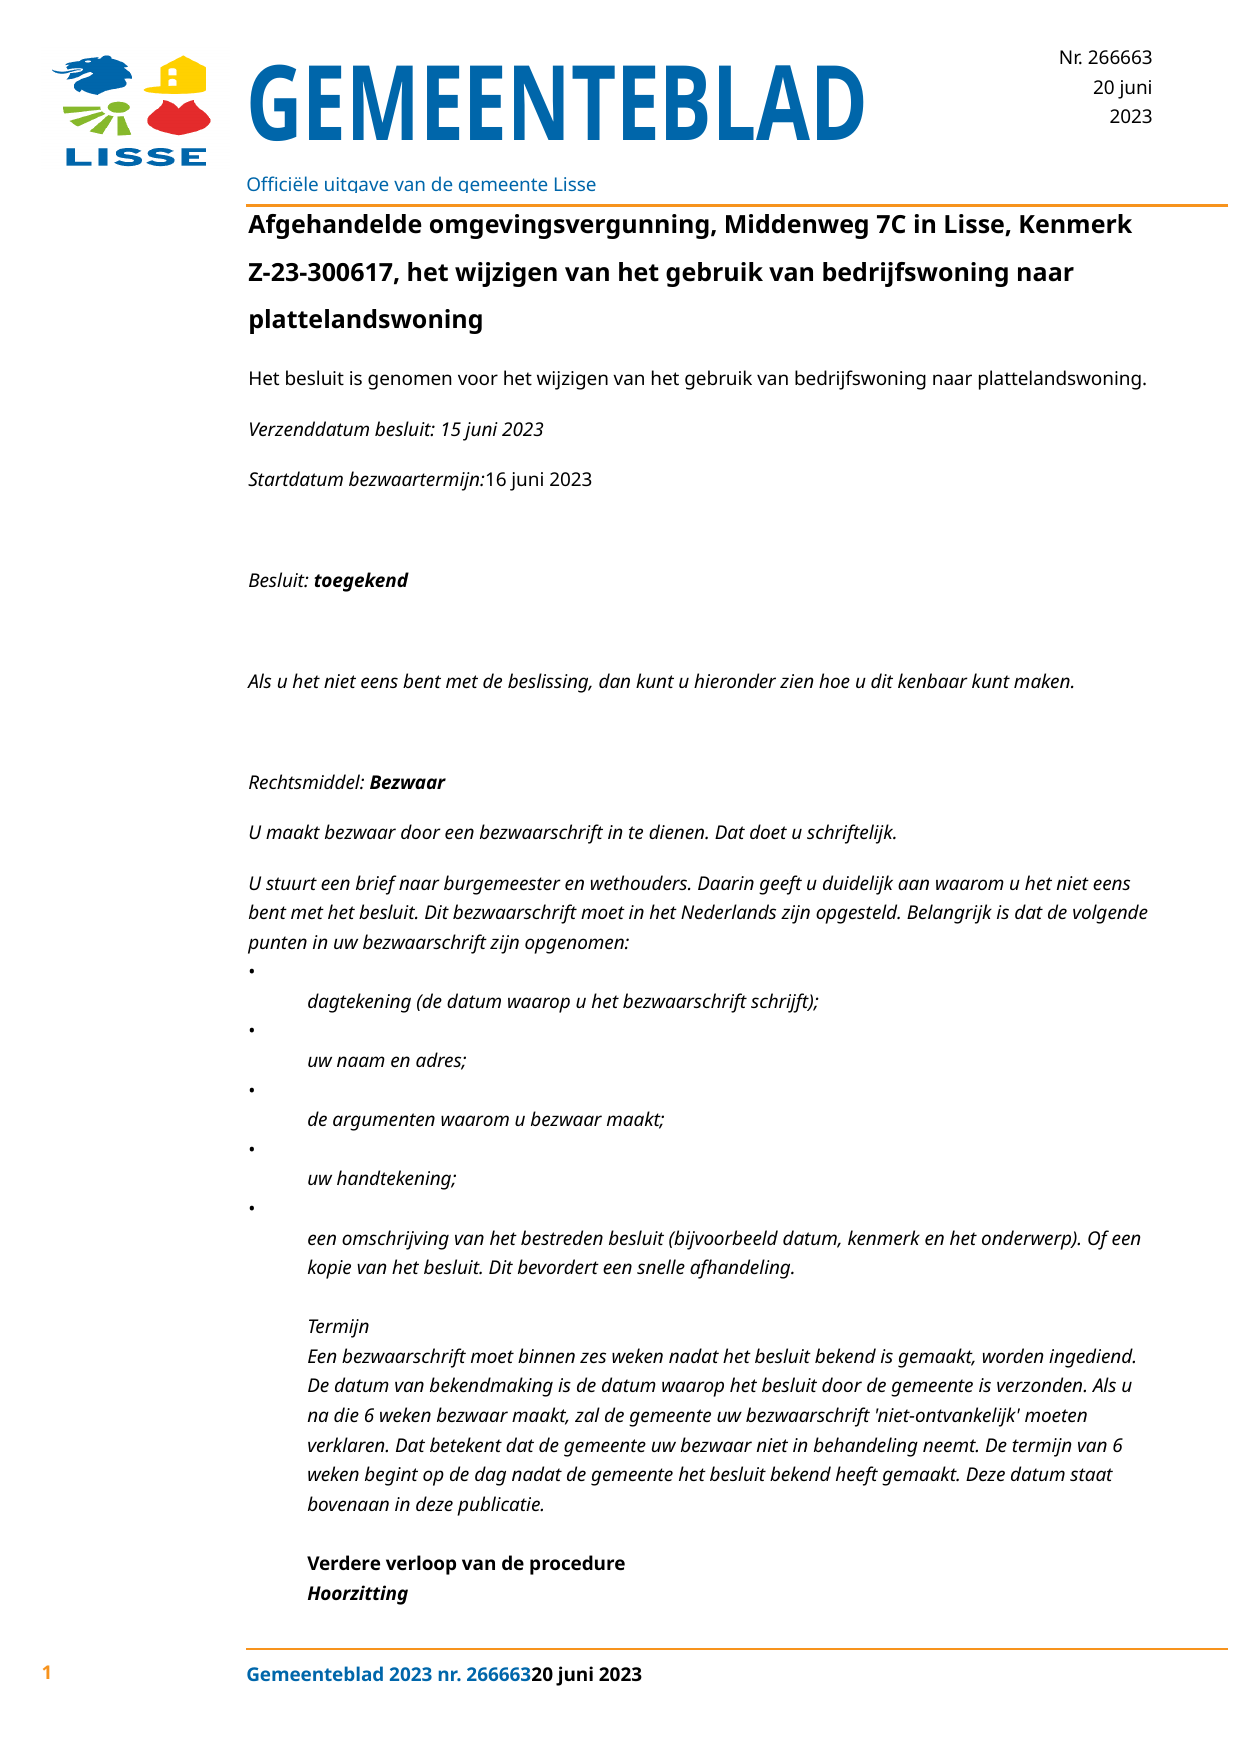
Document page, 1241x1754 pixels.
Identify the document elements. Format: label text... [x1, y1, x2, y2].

text Rechtsmiddel: Bezwaar [248, 769, 1152, 794]
list uw handtekening; [248, 1166, 1152, 1191]
list Verdere verloop van de procedure [248, 1550, 1152, 1576]
list Hoorzitting [248, 1580, 1152, 1605]
list uw naam en adres; [248, 1047, 1152, 1073]
list Termijn [248, 1313, 1152, 1339]
text Besluit: toegekend [248, 567, 1152, 593]
list Een bezwaarschrift moet binnen zes weken nadat het besluit bekend is gemaakt, worden ingediend. De datum van bekendmaking is de datum waarop het besluit door de gemeente is verzonden. Als u na die 6 weken bezwaar maakt, zal de gemeente uw bezwaarschrift 'niet-ontvankelijk' moeten verklaren. Dat betekent dat de gemeente uw bezwaar niet in behandeling neemt. De termijn van 6 weken begint op de dag nadat de gemeente het besluit bekend heeft gemaakt. Deze datum staat bovenaan in deze publicatie. [248, 1343, 1152, 1517]
text U stuurt een brief naar burgemeester en wethouders. Daarin geeft u duidelijk aan waarom u het niet eens bent met het besluit. Dit bezwaarschrift moet in het Nederlands zijn opgesteld. Belangrijk is dat de volgende punten in uw bezwaarschrift zijn opgenomen: [248, 870, 1152, 954]
list een omschrijving van het bestreden besluit (bijvoorbeeld datum, kenmerk en het onderwerp). Of een kopie van het besluit. Dit bevordert een snelle afhandeling. [248, 1225, 1152, 1280]
text Afgehandelde omgevingsvergunning, Middenweg 7C in Lisse, Kenmerk Z-23-300617, het wijzigen van het gebruik van bedrijfswoning naar plattelandswoning [248, 207, 1152, 336]
picture [41, 47, 231, 172]
text Verzenddatum besluit: 15 juni 2023 [248, 416, 1152, 442]
text U maakt bezwaar door een bezwaarschrift in te dienen. Dat doet u schriftelijk. [248, 819, 1152, 845]
text Startdatum bezwaartermijn:16 juni 2023 [248, 466, 1152, 492]
list dagtekening (de datum waarop u het bezwaarschrift schrijft); [248, 988, 1152, 1014]
text Het besluit is genomen voor het wijzigen van het gebruik van bedrijfswoning naar plattelandswoning. [248, 366, 1152, 391]
list de argumenten waarom u bezwaar maakt; [248, 1106, 1152, 1132]
text Als u het niet eens bent met de beslissing, dan kunt u hieronder zien hoe u dit kenbaar kunt maken. [248, 668, 1152, 694]
